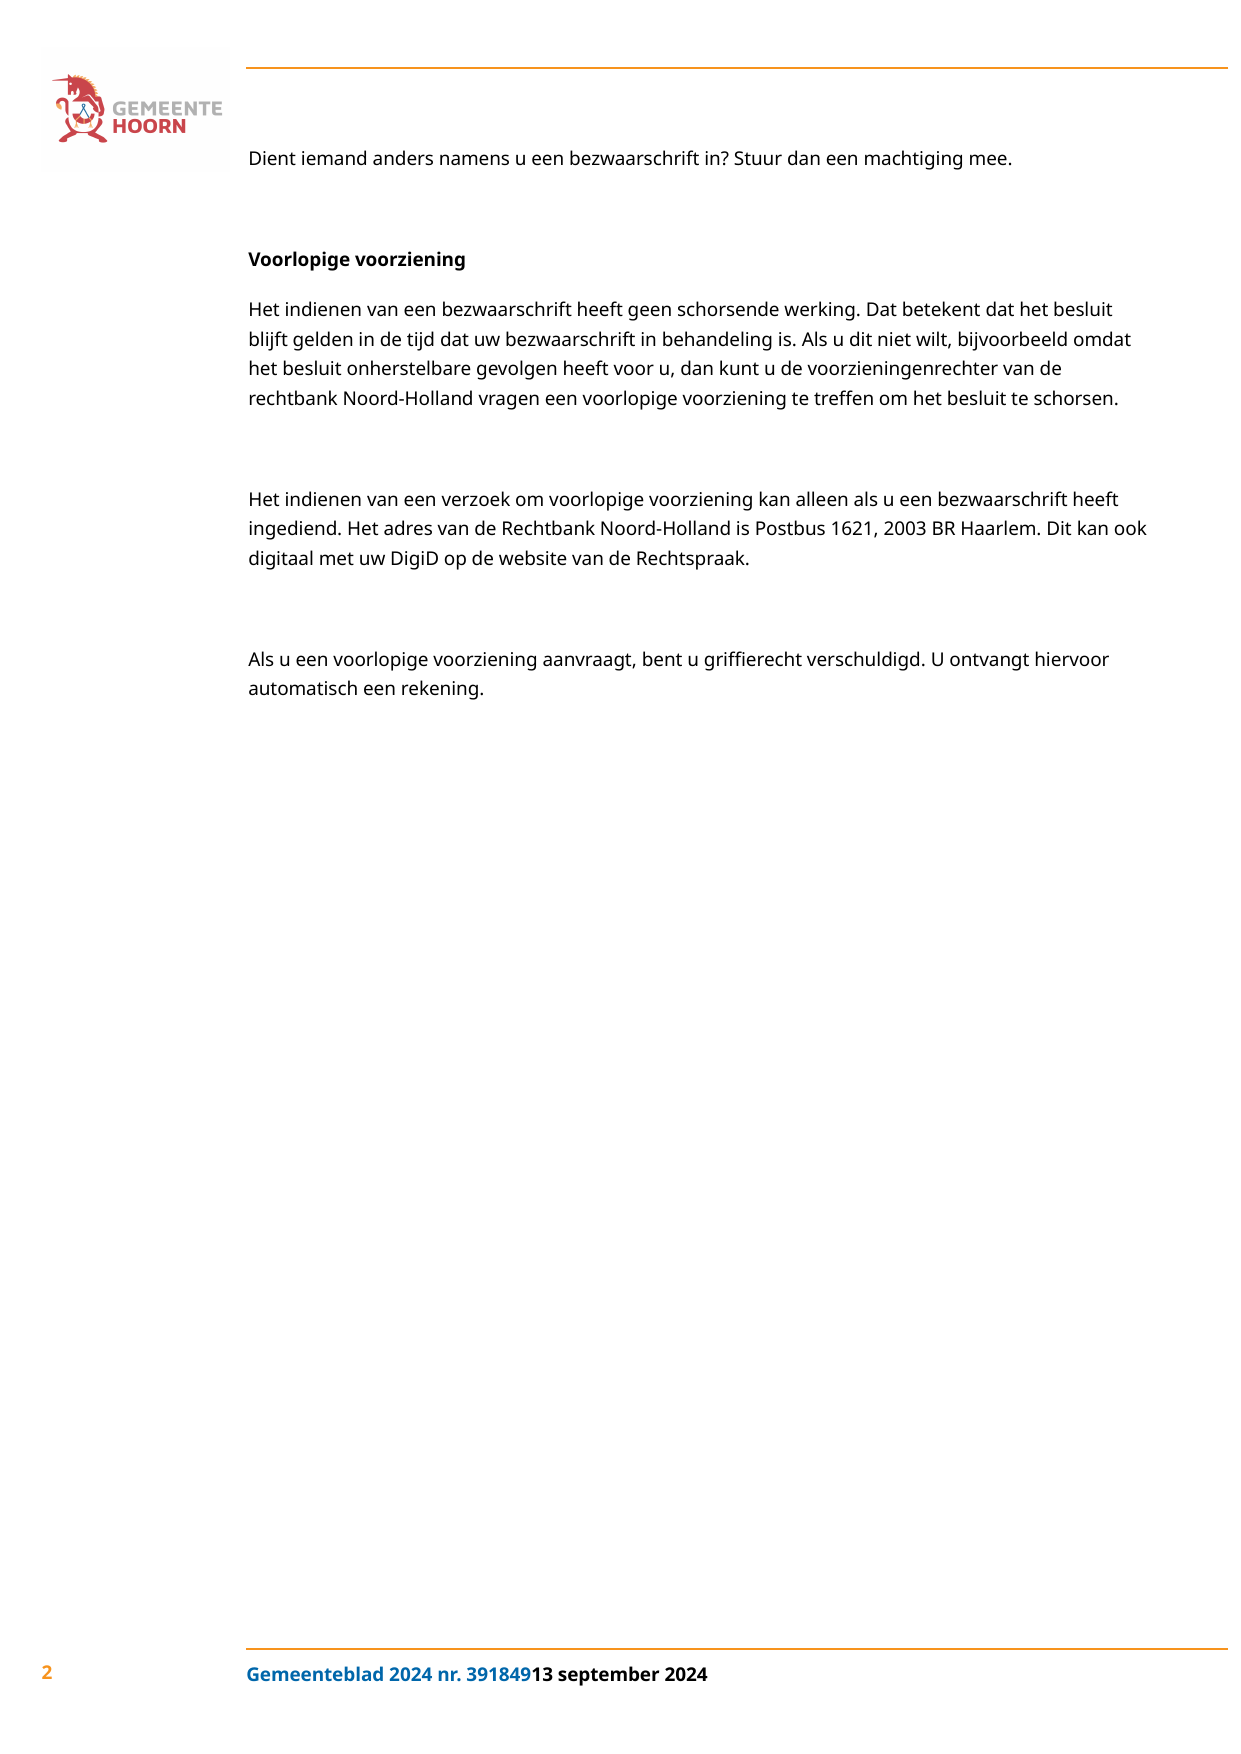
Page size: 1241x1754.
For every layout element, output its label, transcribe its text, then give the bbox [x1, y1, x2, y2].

text Het indienen van een bezwaarschrift heeft geen schorsende werking. Dat betekent dat het besluit blijft gelden in de tijd dat uw bezwaarschrift in behandeling is. Als u dit niet wilt, bijvoorbeeld omdat het besluit onherstelbare gevolgen heeft voor u, dan kunt u de voorzieningenrechter van de rechtbank Noord-Holland vragen een voorlopige voorziening te treffen om het besluit te schorsen. [248, 296, 1152, 411]
text Het indienen van een verzoek om voorlopige voorziening kan alleen als u een bezwaarschrift heeft ingediend. Het adres van de Rechtbank Noord-Holland is Postbus 1621, 2003 BR Haarlem. Dit kan ook digitaal met uw DigiD op de website van de Rechtspraak. [248, 486, 1152, 571]
text Voorlopige voorziening [248, 246, 1152, 272]
picture [41, 47, 231, 172]
text Dient iemand anders namens u een bezwaarschrift in? Stuur dan een machtiging mee. [248, 145, 1152, 171]
text Als u een voorlopige voorziening aanvraagt, bent u griffierecht verschuldigd. U ontvangt hiervoor automatisch een rekening. [248, 646, 1152, 701]
